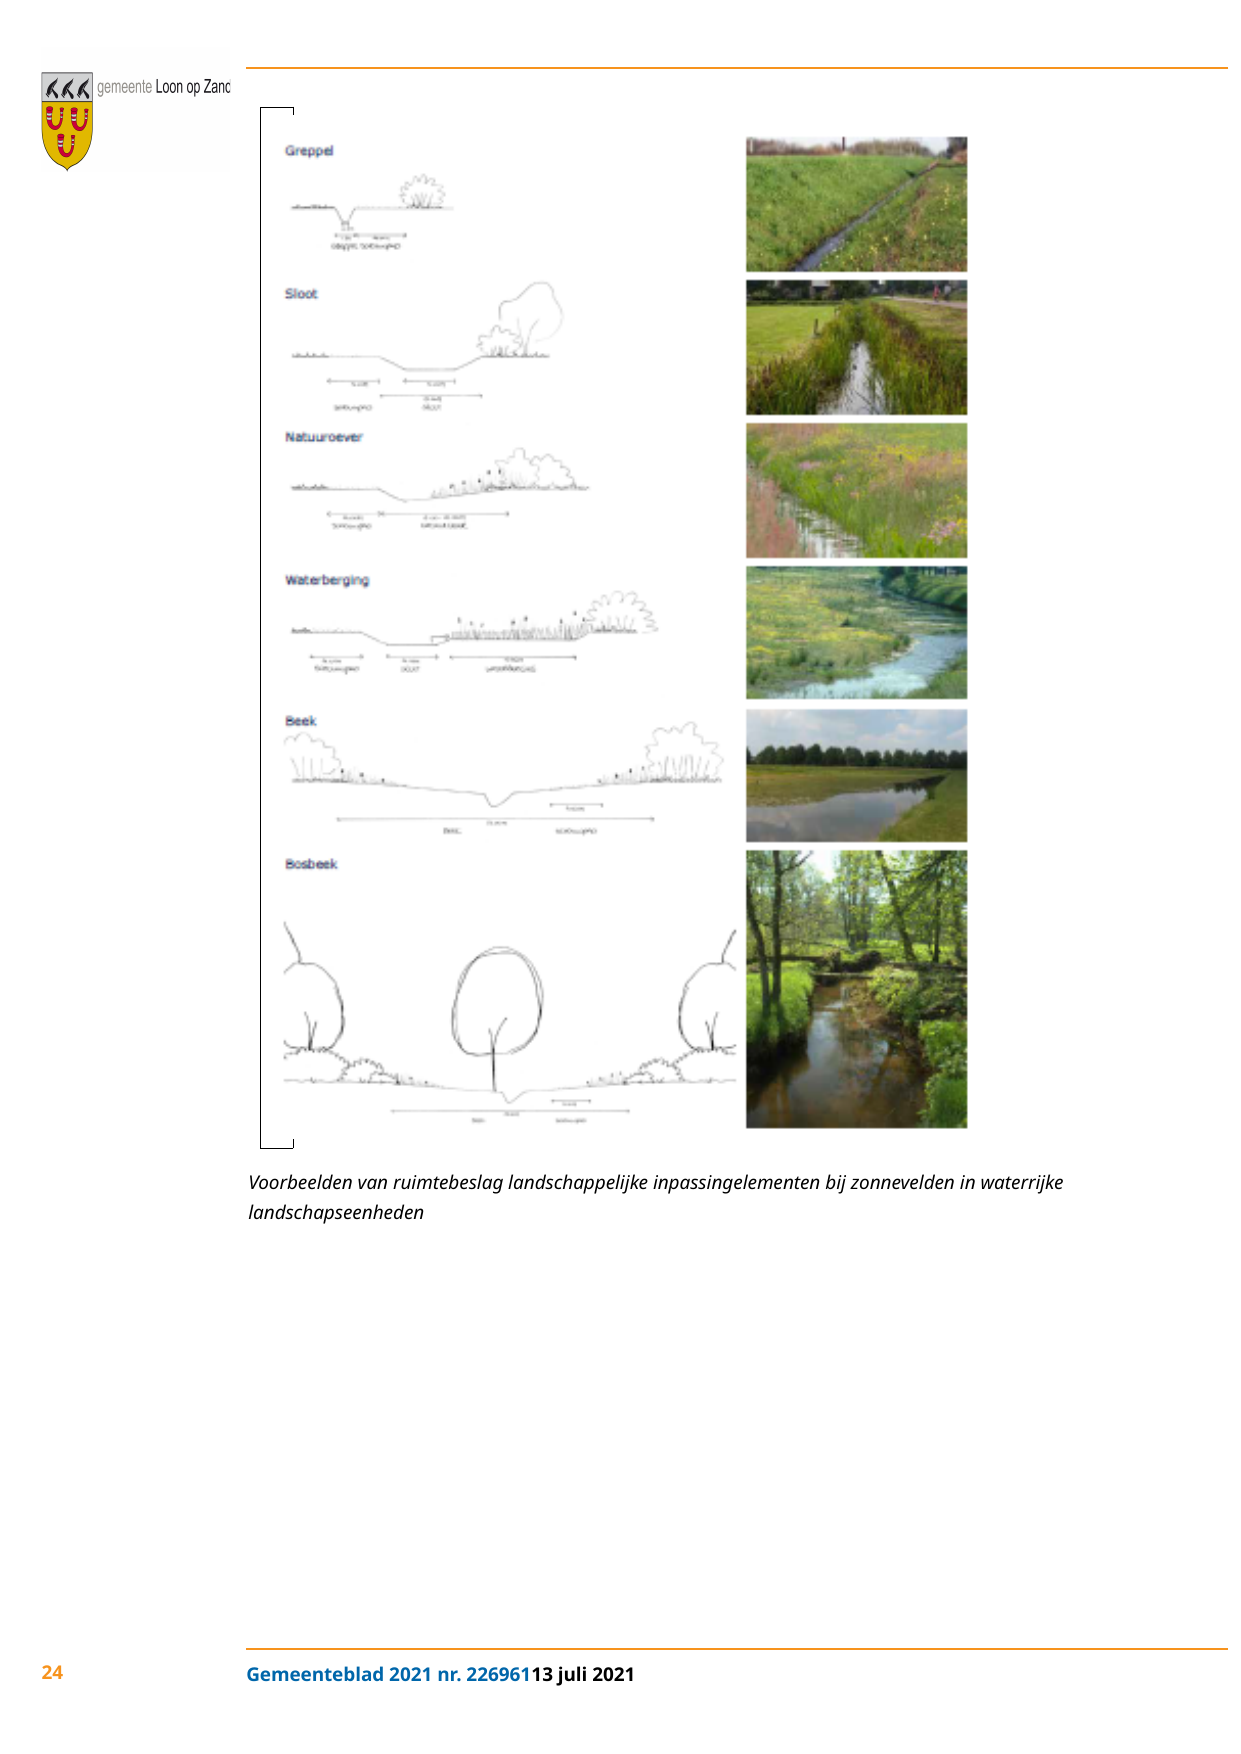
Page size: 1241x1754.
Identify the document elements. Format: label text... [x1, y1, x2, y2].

text Voorbeelden van ruimtebeslag landschappelijke inpassingelementen bij zonnevelden in waterrijke landschapseenheden [248, 1169, 1152, 1225]
picture [41, 47, 231, 172]
picture [268, 115, 978, 1139]
